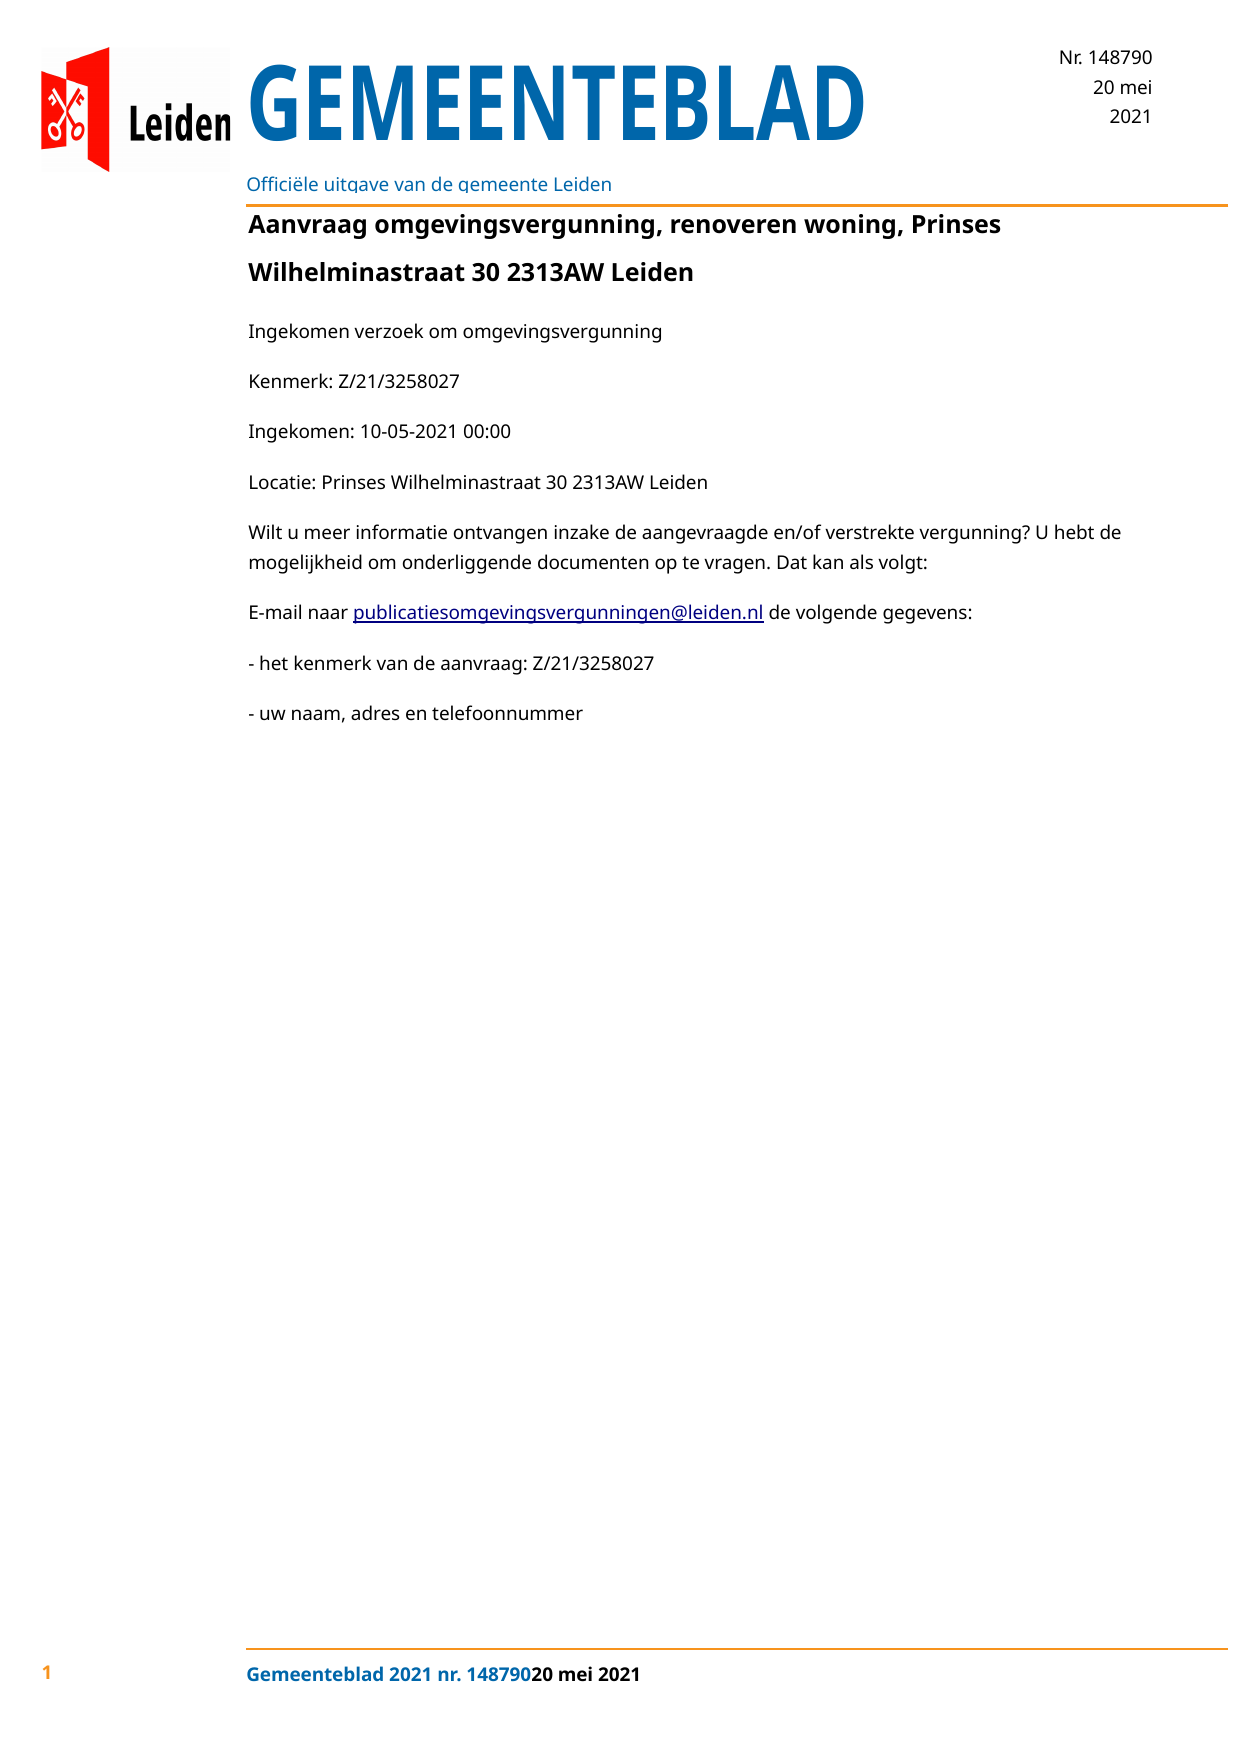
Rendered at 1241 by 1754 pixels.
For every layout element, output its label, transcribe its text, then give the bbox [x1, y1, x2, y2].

text Locatie: Prinses Wilhelminastraat 30 2313AW Leiden [248, 469, 1152, 495]
text E-mail naar publicatiesomgevingsvergunningen@leiden.nl de volgende gegevens: [248, 599, 1152, 625]
picture [41, 47, 231, 172]
text Kenmerk: Z/21/3258027 [248, 368, 1152, 394]
text Ingekomen verzoek om omgevingsvergunning [248, 318, 1152, 344]
text Wilt u meer informatie ontvangen inzake de aangevraagde en/of verstrekte vergunning? U hebt de mogelijkheid om onderliggende documenten op te vragen. Dat kan als volgt: [248, 519, 1152, 575]
text Ingekomen: 10-05-2021 00:00 [248, 419, 1152, 444]
text - het kenmerk van de aanvraag: Z/21/3258027 [248, 650, 1152, 676]
text Aanvraag omgevingsvergunning, renoveren woning, Prinses Wilhelminastraat 30 2313AW Leiden [248, 207, 1152, 288]
text - uw naam, adres en telefoonnummer [248, 700, 1152, 726]
